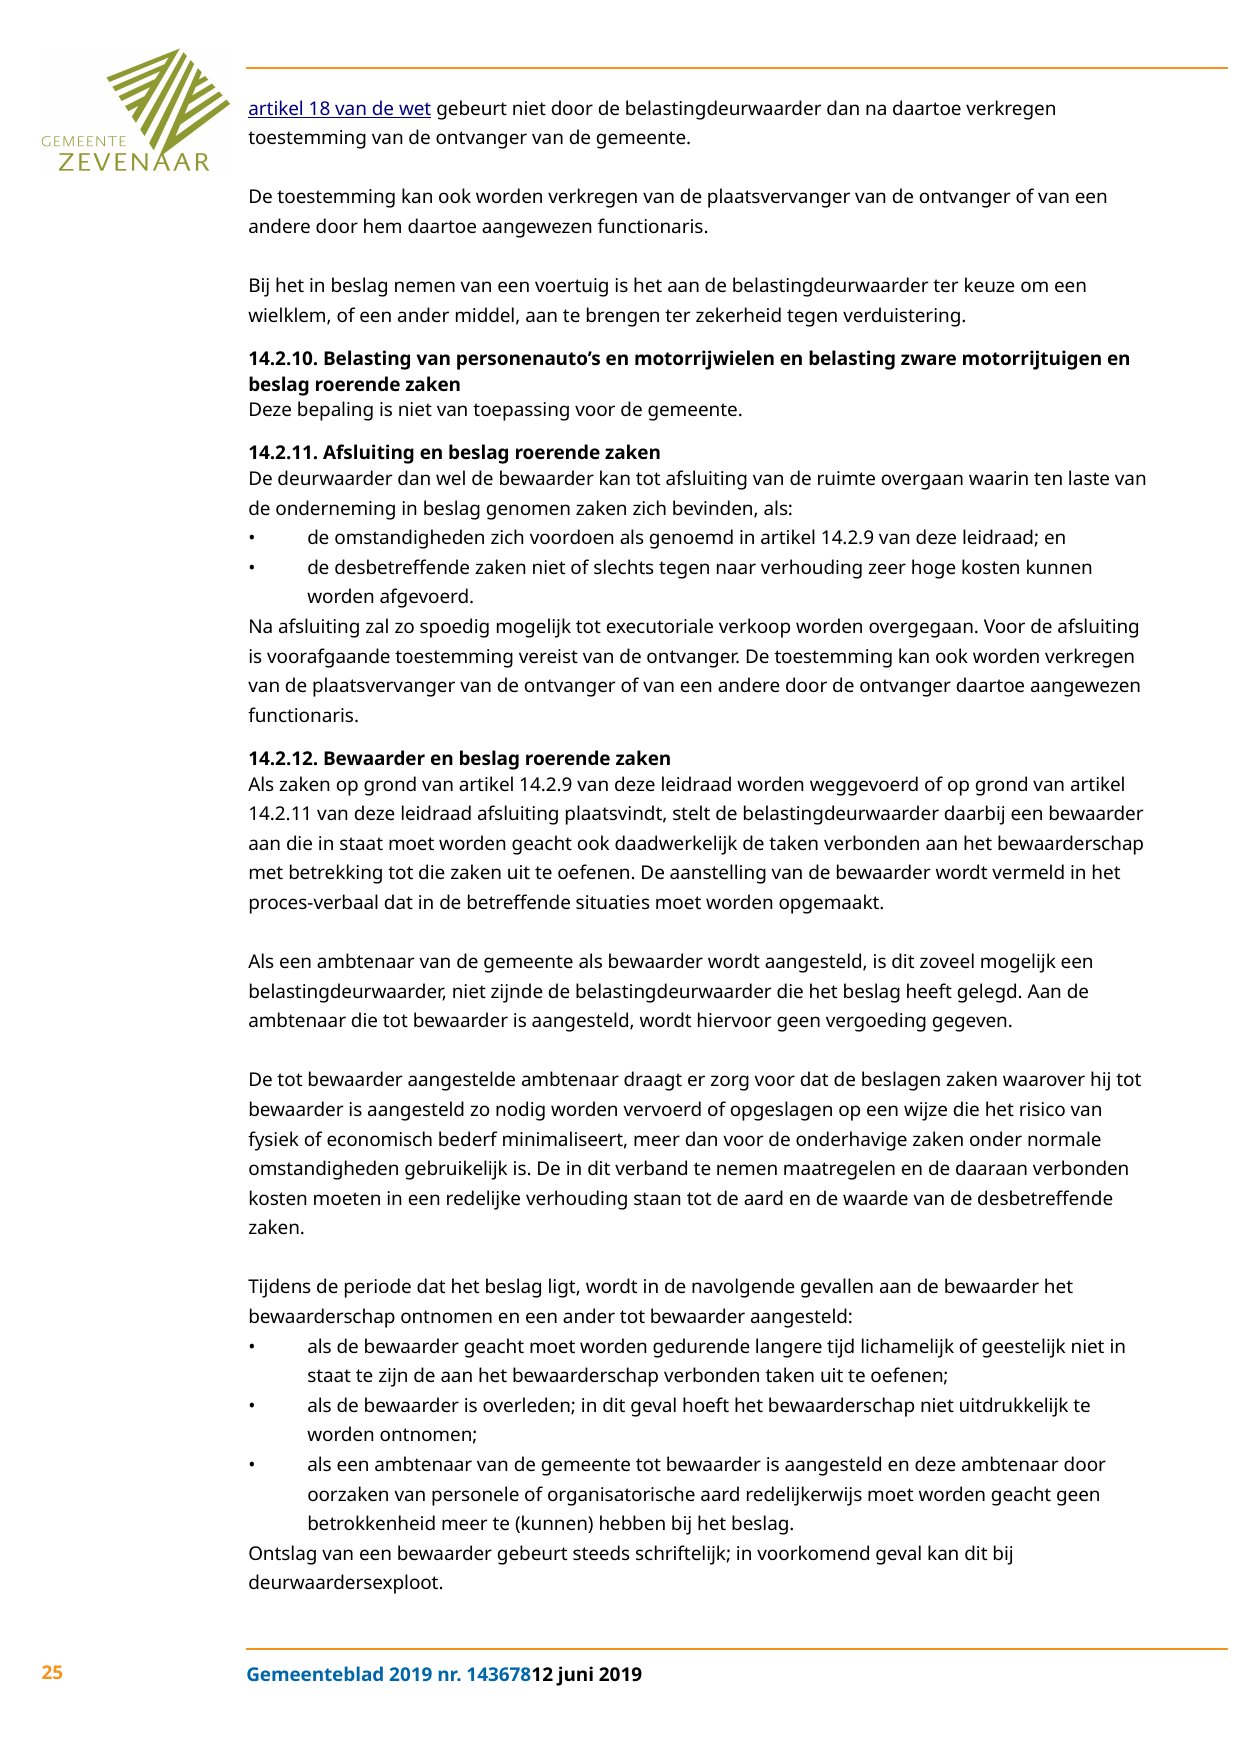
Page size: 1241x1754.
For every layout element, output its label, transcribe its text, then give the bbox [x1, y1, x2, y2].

text 14.2.11. Afsluiting en beslag roerende zaken [248, 439, 1152, 465]
text Ontslag van een bewaarder gebeurt steeds schriftelijk; in voorkomend geval kan dit bij deurwaardersexploot. [248, 1540, 1152, 1595]
text De toestemming kan ook worden verkregen van de plaatsvervanger van de ontvanger of van een andere door hem daartoe aangewezen functionaris. [248, 183, 1152, 239]
text De tot bewaarder aangestelde ambtenaar draagt er zorg voor dat de beslagen zaken waarover hij tot bewaarder is aangesteld zo nodig worden vervoerd of opgeslagen op een wijze die het risico van fysiek of economisch bederf minimaliseert, meer dan voor de onderhavige zaken onder normale omstandigheden gebruikelijk is. De in dit verband te nemen maatregelen en de daaraan verbonden kosten moeten in een redelijke verhouding staan tot de aard en de waarde van de desbetreffende zaken. [248, 1067, 1152, 1240]
text artikel 18 van de wet gebeurt niet door de belastingdeurwaarder dan na daartoe verkregen toestemming van de ontvanger van de gemeente. [248, 95, 1152, 150]
picture [41, 47, 231, 172]
list als de bewaarder is overleden; in dit geval hoeft het bewaarderschap niet uitdrukkelijk te worden ontnomen; [248, 1392, 1152, 1447]
text De deurwaarder dan wel de bewaarder kan tot afsluiting van de ruimte overgaan waarin ten laste van de onderneming in beslag genomen zaken zich bevinden, als: [248, 465, 1152, 521]
list als een ambtenaar van de gemeente tot bewaarder is aangesteld en deze ambtenaar door oorzaken van personele of organisatorische aard redelijkerwijs moet worden geacht geen betrokkenheid meer te (kunnen) hebben bij het beslag. [248, 1451, 1152, 1536]
text Tijdens de periode dat het beslag ligt, wordt in de navolgende gevallen aan de bewaarder het bewaarderschap ontnomen en een ander tot bewaarder aangesteld: [248, 1274, 1152, 1329]
text Bij het in beslag nemen van een voertuig is het aan de belastingdeurwaarder ter keuze om een wielklem, of een ander middel, aan te brengen ter zekerheid tegen verduistering. [248, 272, 1152, 328]
text 14.2.12. Bewaarder en beslag roerende zaken [248, 745, 1152, 771]
list de omstandigheden zich voordoen als genoemd in artikel 14.2.9 van deze leidraad; en [248, 524, 1152, 550]
text 14.2.10. Belasting van personenauto’s en motorrijwielen en belasting zware motorrijtuigen en beslag roerende zaken [248, 345, 1152, 396]
text Als een ambtenaar van de gemeente als bewaarder wordt aangesteld, is dit zoveel mogelijk een belastingdeurwaarder, niet zijnde de belastingdeurwaarder die het beslag heeft gelegd. Aan de ambtenaar die tot bewaarder is aangesteld, wordt hiervoor geen vergoeding gegeven. [248, 948, 1152, 1033]
text Als zaken op grond van artikel 14.2.9 van deze leidraad worden weggevoerd of op grond van artikel 14.2.11 van deze leidraad afsluiting plaatsvindt, stelt de belastingdeurwaarder daarbij een bewaarder aan die in staat moet worden geacht ook daadwerkelijk de taken verbonden aan het bewaarderschap met betrekking tot die zaken uit te oefenen. De aanstelling van de bewaarder wordt vermeld in het proces-verbaal dat in de betreffende situaties moet worden opgemaakt. [248, 771, 1152, 915]
list de desbetreffende zaken niet of slechts tegen naar verhouding zeer hoge kosten kunnen worden afgevoerd. [248, 554, 1152, 609]
list als de bewaarder geacht moet worden gedurende langere tijd lichamelijk of geestelijk niet in staat te zijn de aan het bewaarderschap verbonden taken uit te oefenen; [248, 1333, 1152, 1388]
text Na afsluiting zal zo spoedig mogelijk tot executoriale verkoop worden overgegaan. Voor de afsluiting is voorafgaande toestemming vereist van de ontvanger. De toestemming kan ook worden verkregen van de plaatsvervanger van de ontvanger of van een andere door de ontvanger daartoe aangewezen functionaris. [248, 613, 1152, 728]
text Deze bepaling is niet van toepassing voor de gemeente. [248, 396, 1152, 422]
